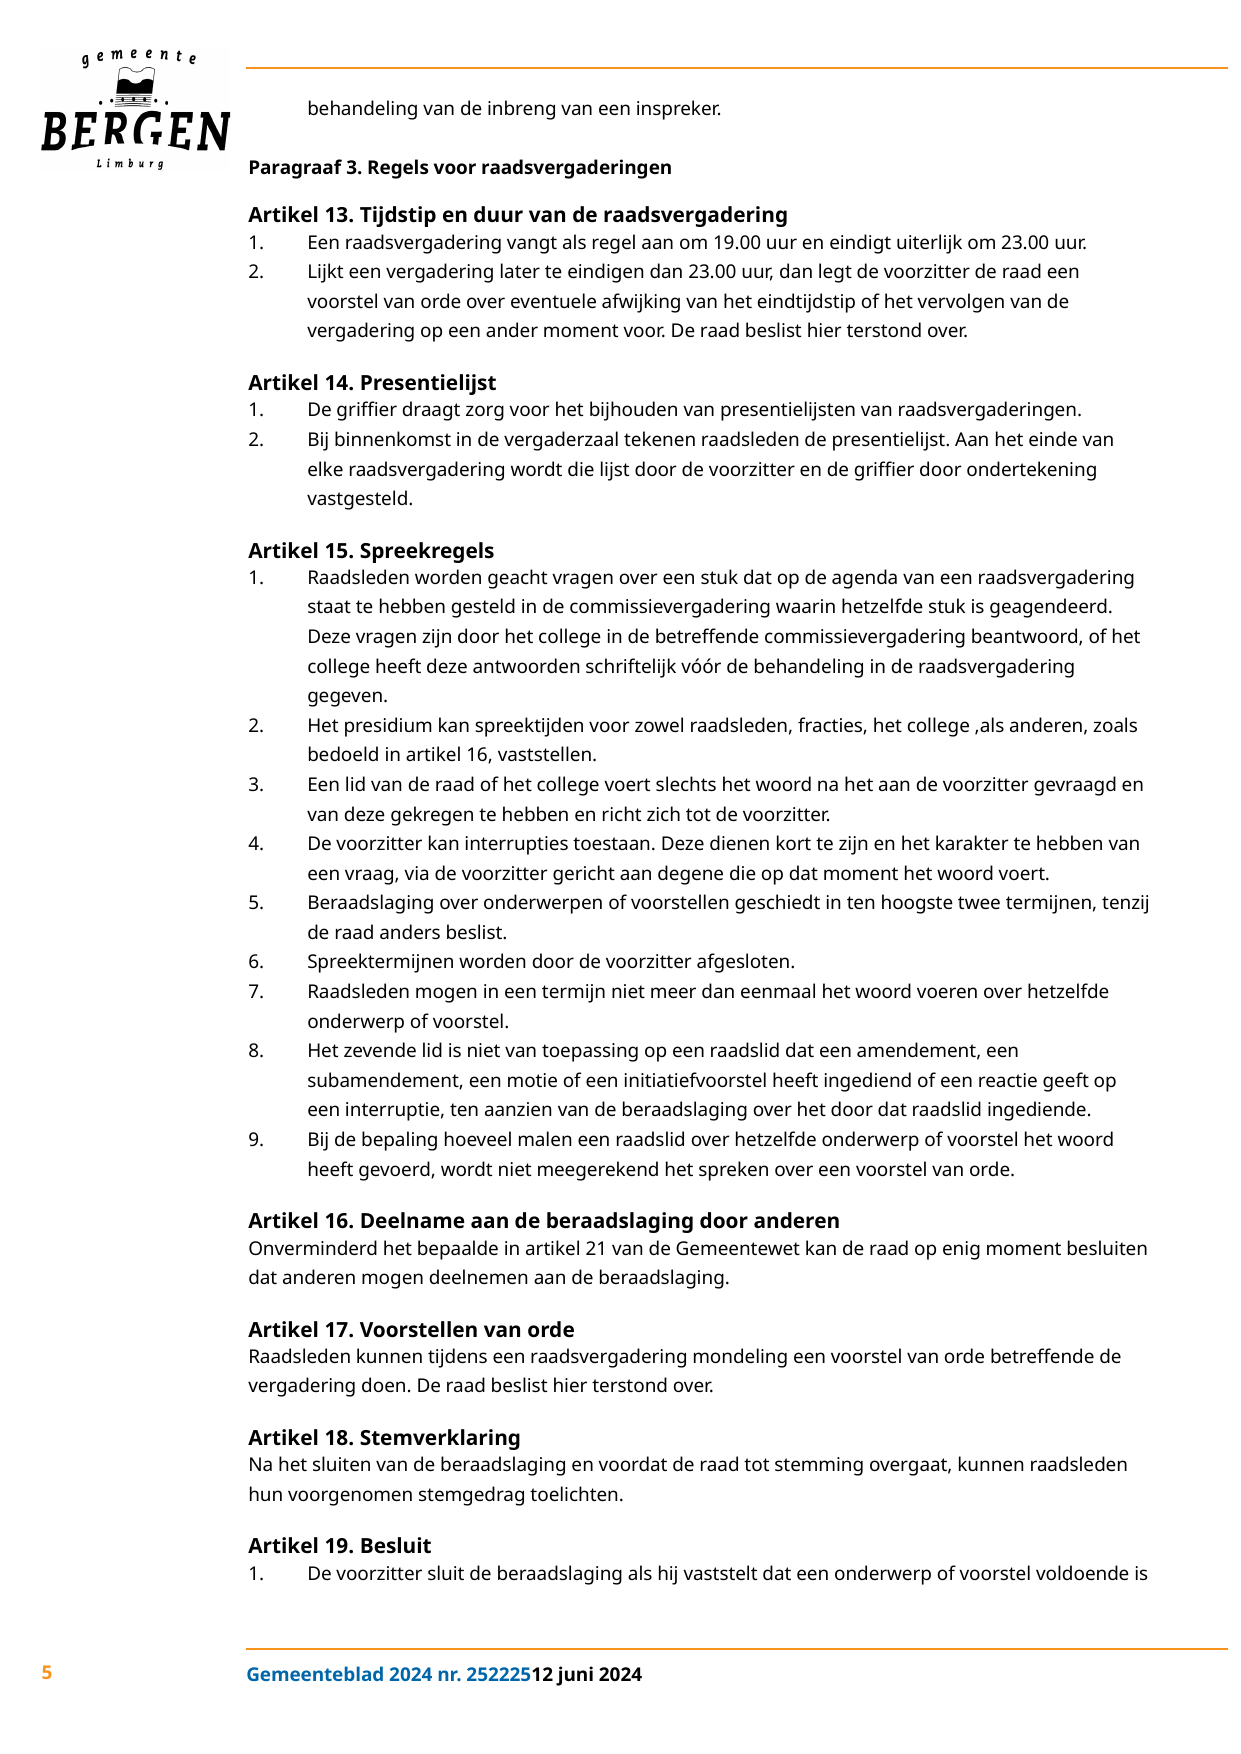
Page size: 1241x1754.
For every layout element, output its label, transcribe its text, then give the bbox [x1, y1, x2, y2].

text Artikel 17. Voorstellen van orde [248, 1315, 1152, 1343]
list De griffier draagt zorg voor het bijhouden van presentielijsten van raadsvergaderingen. [248, 397, 1152, 422]
picture [41, 47, 231, 172]
list De voorzitter sluit de beraadslaging als hij vaststelt dat een onderwerp of voorstel voldoende is [248, 1560, 1152, 1586]
text Onverminderd het bepaalde in artikel 21 van de Gemeentewet kan de raad op enig moment besluiten dat anderen mogen deelnemen aan de beraadslaging. [248, 1235, 1152, 1290]
text Artikel 13. Tijdstip en duur van de raadsvergadering [248, 201, 1152, 229]
text Artikel 18. Stemverklaring [248, 1423, 1152, 1452]
text Raadsleden kunnen tijdens een raadsvergadering mondeling een voorstel van orde betreffende de vergadering doen. De raad beslist hier terstond over. [248, 1343, 1152, 1398]
list Het zevende lid is niet van toepassing op een raadslid dat een amendement, een subamendement, een motie of een initiatiefvoorstel heeft ingediend of een reactie geeft op een interruptie, ten aanzien van de beraadslaging over het door dat raadslid ingediende. [248, 1037, 1152, 1122]
list Het presidium kan spreektijden voor zowel raadsleden, fracties, het college ,als anderen, zoals bedoeld in artikel 16, vaststellen. [248, 712, 1152, 767]
list De voorzitter kan interrupties toestaan. Deze dienen kort te zijn en het karakter te hebben van een vraag, via de voorzitter gericht aan degene die op dat moment het woord voert. [248, 830, 1152, 886]
text Artikel 15. Spreekregels [248, 536, 1152, 564]
list Een lid van de raad of het college voert slechts het woord na het aan de voorzitter gevraagd en van deze gekregen te hebben en richt zich tot de voorzitter. [248, 771, 1152, 827]
list Spreektermijnen worden door de voorzitter afgesloten. [248, 949, 1152, 974]
list Lijkt een vergadering later te eindigen dan 23.00 uur, dan legt de voorzitter de raad een voorstel van orde over eventuele afwijking van het eindtijdstip of het vervolgen van de vergadering op een ander moment voor. De raad beslist hier terstond over. [248, 258, 1152, 343]
text Paragraaf 3. Regels voor raadsvergaderingen [248, 154, 1152, 180]
list Raadsleden worden geacht vragen over een stuk dat op de agenda van een raadsvergadering staat te hebben gesteld in de commissievergadering waarin hetzelfde stuk is geagendeerd. Deze vragen zijn door het college in de betreffende commissievergadering beantwoord, of het college heeft deze antwoorden schriftelijk vóór de behandeling in de raadsvergadering gegeven. [248, 564, 1152, 708]
list Bij de bepaling hoeveel malen een raadslid over hetzelfde onderwerp of voorstel het woord heeft gevoerd, wordt niet meegerekend het spreken over een voorstel van orde. [248, 1126, 1152, 1182]
list behandeling van de inbreng van een inspreker. [248, 95, 1152, 121]
text Na het sluiten van de beraadslaging en voordat de raad tot stemming overgaat, kunnen raadsleden hun voorgenomen stemgedrag toelichten. [248, 1452, 1152, 1507]
list Een raadsvergadering vangt als regel aan om 19.00 uur en eindigt uiterlijk om 23.00 uur. [248, 229, 1152, 255]
text Artikel 19. Besluit [248, 1532, 1152, 1560]
list Bij binnenkomst in de vergaderzaal tekenen raadsleden de presentielijst. Aan het einde van elke raadsvergadering wordt die lijst door de voorzitter en de griffier door ondertekening vastgesteld. [248, 426, 1152, 511]
list Beraadslaging over onderwerpen of voorstellen geschiedt in ten hoogste twee termijnen, tenzij de raad anders beslist. [248, 889, 1152, 945]
text Artikel 16. Deelname aan de beraadslaging door anderen [248, 1206, 1152, 1235]
list Raadsleden mogen in een termijn niet meer dan eenmaal het woord voeren over hetzelfde onderwerp of voorstel. [248, 978, 1152, 1034]
text Artikel 14. Presentielijst [248, 368, 1152, 397]
